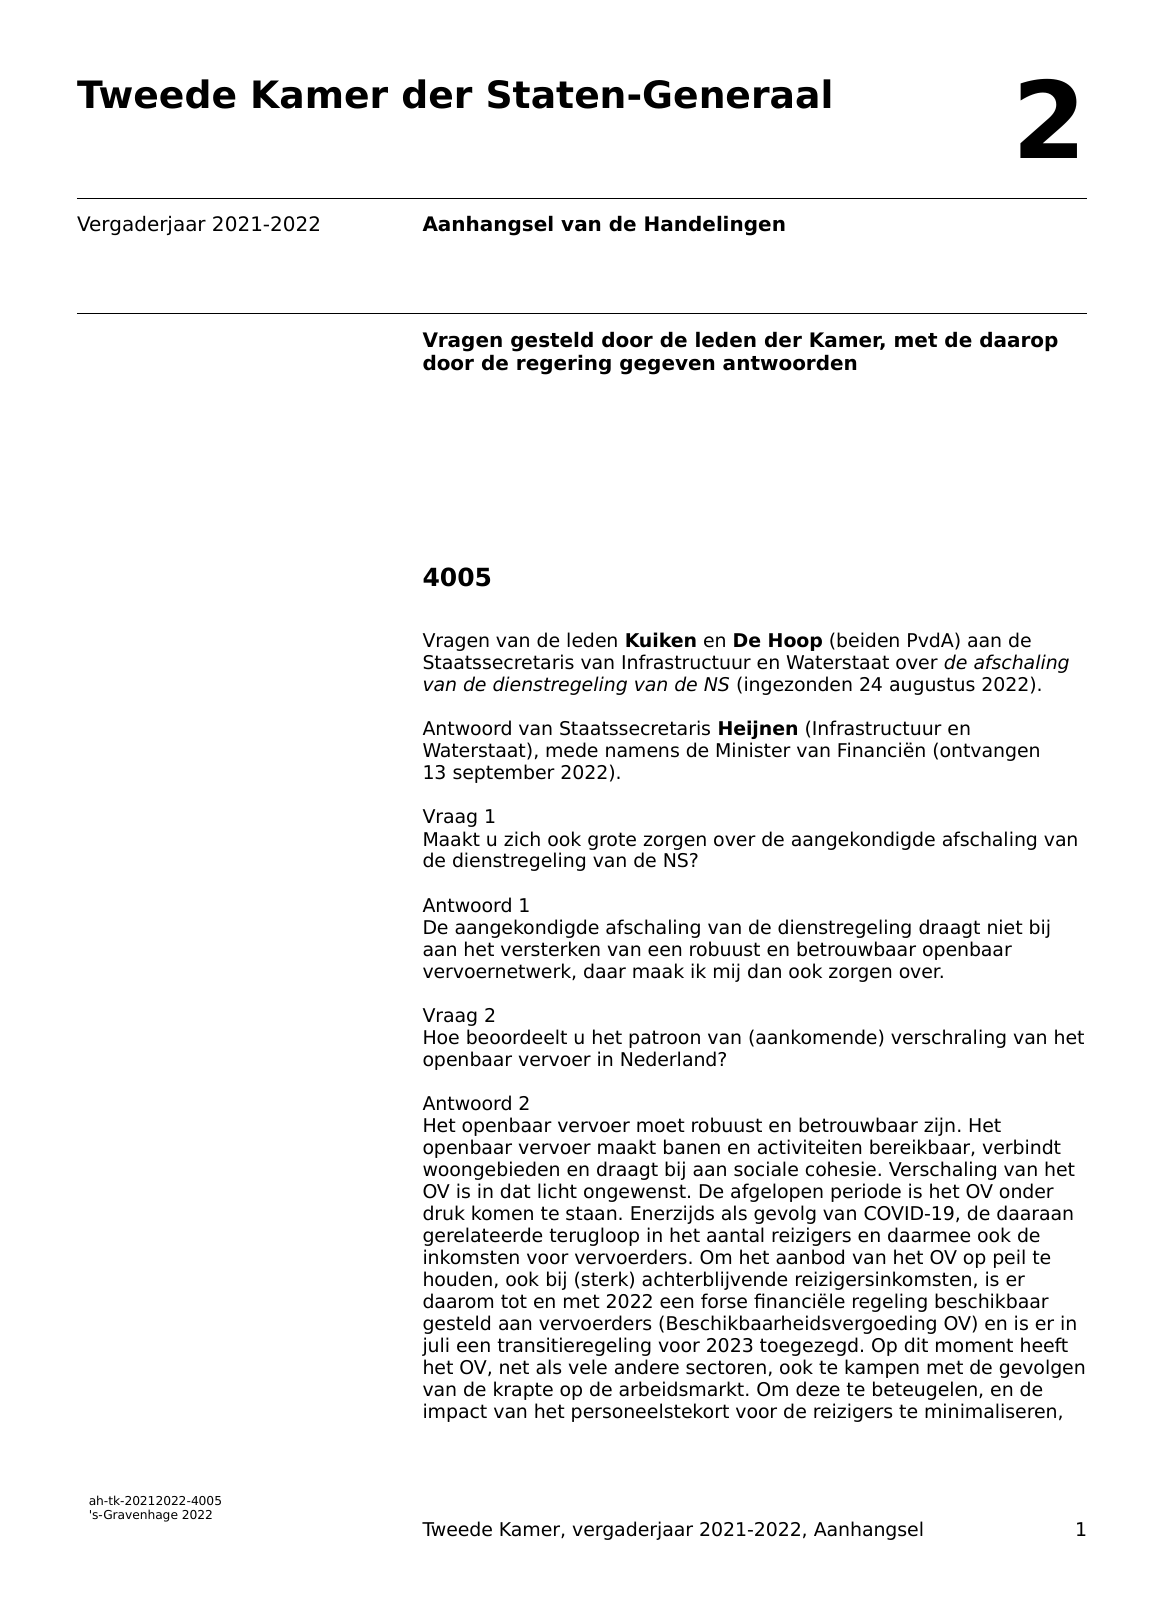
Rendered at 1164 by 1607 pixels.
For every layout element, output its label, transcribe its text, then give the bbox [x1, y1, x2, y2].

text Het openbaar vervoer moet robuust en betrouwbaar zijn. Het openbaar vervoer maakt banen en activiteiten bereikbaar, verbindt woongebieden en draagt bij aan sociale cohesie. Verschaling van het OV is in dat licht ongewenst. De afgelopen periode is het OV onder druk komen te staan. Enerzijds als gevolg van COVID-19, de daaraan gerelateerde terugloop in het aantal reizigers en daarmee ook de inkomsten voor vervoerders. Om het aanbod van het OV op peil te houden, ook bij (sterk) achterblijvende reizigersinkomsten, is er daarom tot en met 2022 een forse financiële regeling beschikbaar gesteld aan vervoerders (Beschikbaarheidsvergoeding OV) en is er in juli een transitieregeling voor 2023 toegezegd. Op dit moment heeft het OV, net als vele andere sectoren, ook te kampen met de gevolgen van de krapte op de arbeidsmarkt. Om deze te beteugelen, en de impact van het personeelstekort voor de reizigers te minimaliseren, [422, 1115, 1087, 1422]
table_cell Vergaderjaar 2021-2022 [77, 199, 422, 313]
text Maakt u zich ook grote zorgen over de aangekondigde afschaling van de dienstregeling van de NS? [422, 828, 1087, 872]
text Antwoord 2 [422, 1093, 1087, 1115]
text Antwoord van Staatssecretaris Heijnen (Infrastructuur en Waterstaat), mede namens de Minister van Financiën (ontvangen 13 september 2022). [422, 718, 1087, 784]
text ah-tk-20212022-4005 [88, 1494, 323, 1508]
table_cell Vragen gesteld door de leden der Kamer, met de daarop door de regering gegeven antwoorden [422, 314, 1087, 375]
table_header Tweede Kamer der Staten-Generaal [77, 59, 886, 198]
text Hoe beoordeelt u het patroon van (aankomende) verschraling van het openbaar vervoer in Nederland? [422, 1027, 1087, 1071]
text Vragen van de leden Kuiken en De Hoop (beiden PvdA) aan de Staatssecretaris van Infrastructuur en Waterstaat over de afschaling van de dienstregeling van de NS (ingezonden 24 augustus 2022). [422, 630, 1087, 696]
table_cell Aanhangsel van de Handelingen [422, 199, 1087, 313]
text Vraag 2 [422, 1005, 1087, 1027]
text 4005 [422, 563, 1087, 592]
text De aangekondigde afschaling van de dienstregeling draagt niet bij aan het versterken van een robuust en betrouwbaar openbaar vervoernetwerk, daar maak ik mij dan ook zorgen over. [422, 917, 1087, 982]
table_header 2 [886, 59, 1087, 198]
text 's-Gravenhage 2022 [88, 1508, 323, 1522]
text Vraag 1 [422, 806, 1087, 828]
text Antwoord 1 [422, 894, 1087, 917]
table_cell [77, 314, 422, 375]
